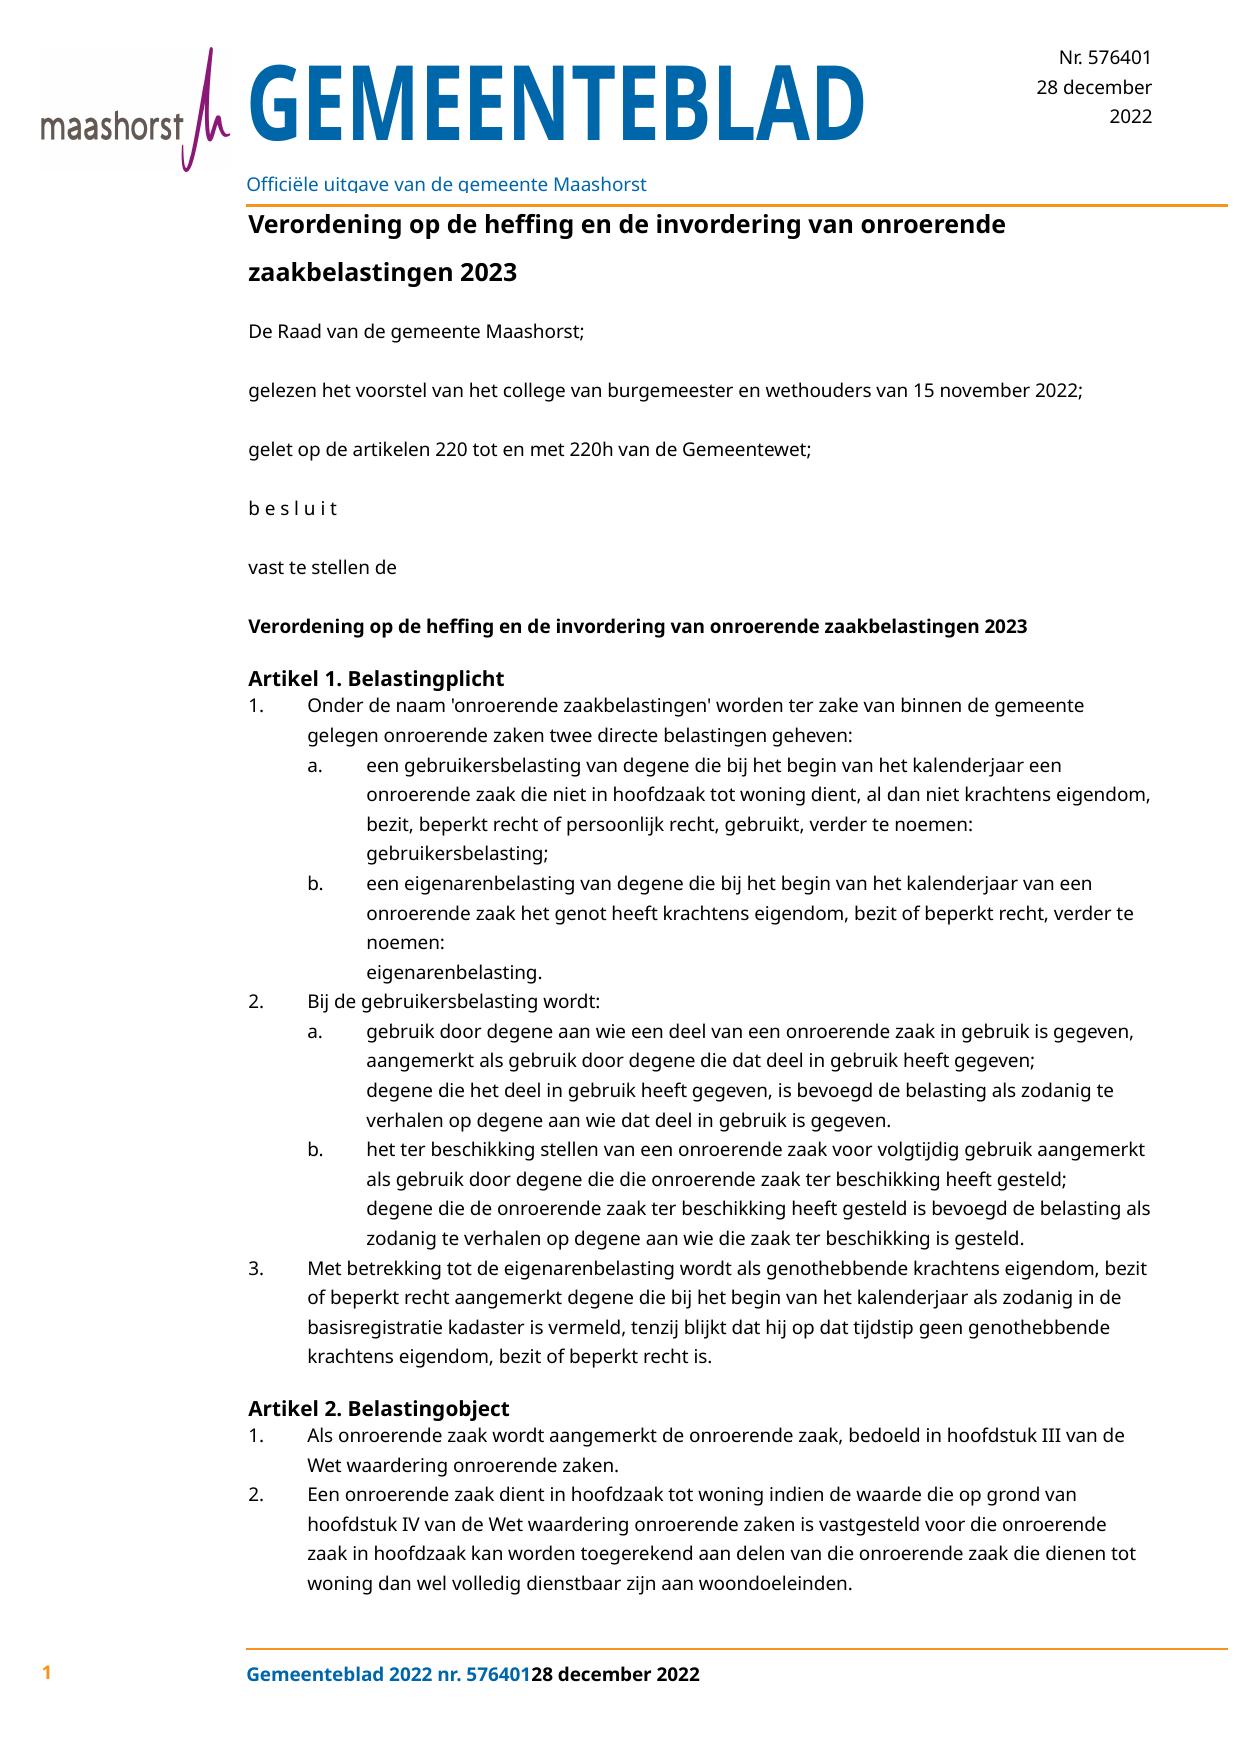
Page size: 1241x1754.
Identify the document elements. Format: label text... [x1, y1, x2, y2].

text Verordening op de heffing en de invordering van onroerende zaakbelastingen 2023 [248, 207, 1152, 288]
list een eigenarenbelasting van degene die bij het begin van het kalenderjaar van een onroerende zaak het genot heeft krachtens eigendom, bezit of beperkt recht, verder te noemen: [307, 870, 1152, 955]
text vast te stellen de [248, 554, 1152, 580]
list degene die het deel in gebruik heeft gegeven, is bevoegd de belasting als zodanig te verhalen op degene aan wie dat deel in gebruik is gegeven. [307, 1077, 1152, 1132]
list Een onroerende zaak dient in hoofdzaak tot woning indien de waarde die op grond van hoofdstuk IV van de Wet waardering onroerende zaken is vastgesteld voor die onroerende zaak in hoofdzaak kan worden toegerekend aan delen van die onroerende zaak die dienen tot woning dan wel volledig dienstbaar zijn aan woondoeleinden. [248, 1481, 1152, 1596]
list eigenarenbelasting. [307, 959, 1152, 984]
text Artikel 1. Belastingplicht [248, 664, 1152, 693]
text Artikel 2. Belastingobject [248, 1394, 1152, 1422]
list Onder de naam 'onroerende zaakbelastingen' worden ter zake van binnen de gemeente gelegen onroerende zaken twee directe belastingen geheven: [248, 693, 1152, 748]
list een gebruikersbelasting van degene die bij het begin van het kalenderjaar een onroerende zaak die niet in hoofdzaak tot woning dient, al dan niet krachtens eigendom, bezit, beperkt recht of persoonlijk recht, gebruikt, verder te noemen: gebruikersbelasting; [307, 752, 1152, 866]
text gelezen het voorstel van het college van burgemeester en wethouders van 15 november 2022; [248, 377, 1152, 403]
list het ter beschikking stellen van een onroerende zaak voor volgtijdig gebruik aangemerkt als gebruik door degene die die onroerende zaak ter beschikking heeft gesteld; [307, 1136, 1152, 1192]
list Als onroerende zaak wordt aangemerkt de onroerende zaak, bedoeld in hoofdstuk III van de Wet waardering onroerende zaken. [248, 1422, 1152, 1478]
text De Raad van de gemeente Maashorst; [248, 318, 1152, 344]
list degene die de onroerende zaak ter beschikking heeft gesteld is bevoegd de belasting als zodanig te verhalen op degene aan wie die zaak ter beschikking is gesteld. [307, 1196, 1152, 1251]
list gebruik door degene aan wie een deel van een onroerende zaak in gebruik is gegeven, aangemerkt als gebruik door degene die dat deel in gebruik heeft gegeven; [307, 1018, 1152, 1073]
picture [41, 47, 231, 172]
text b e s l u i t [248, 495, 1152, 521]
text gelet op de artikelen 220 tot en met 220h van de Gemeentewet; [248, 436, 1152, 462]
text Verordening op de heffing en de invordering van onroerende zaakbelastingen 2023 [248, 614, 1152, 639]
list Met betrekking tot de eigenarenbelasting wordt als genothebbende krachtens eigendom, bezit of beperkt recht aangemerkt degene die bij het begin van het kalenderjaar als zodanig in de basisregistratie kadaster is vermeld, tenzij blijkt dat hij op dat tijdstip geen genothebbende krachtens eigendom, bezit of beperkt recht is. [248, 1255, 1152, 1369]
list Bij de gebruikersbelasting wordt: [248, 988, 1152, 1014]
